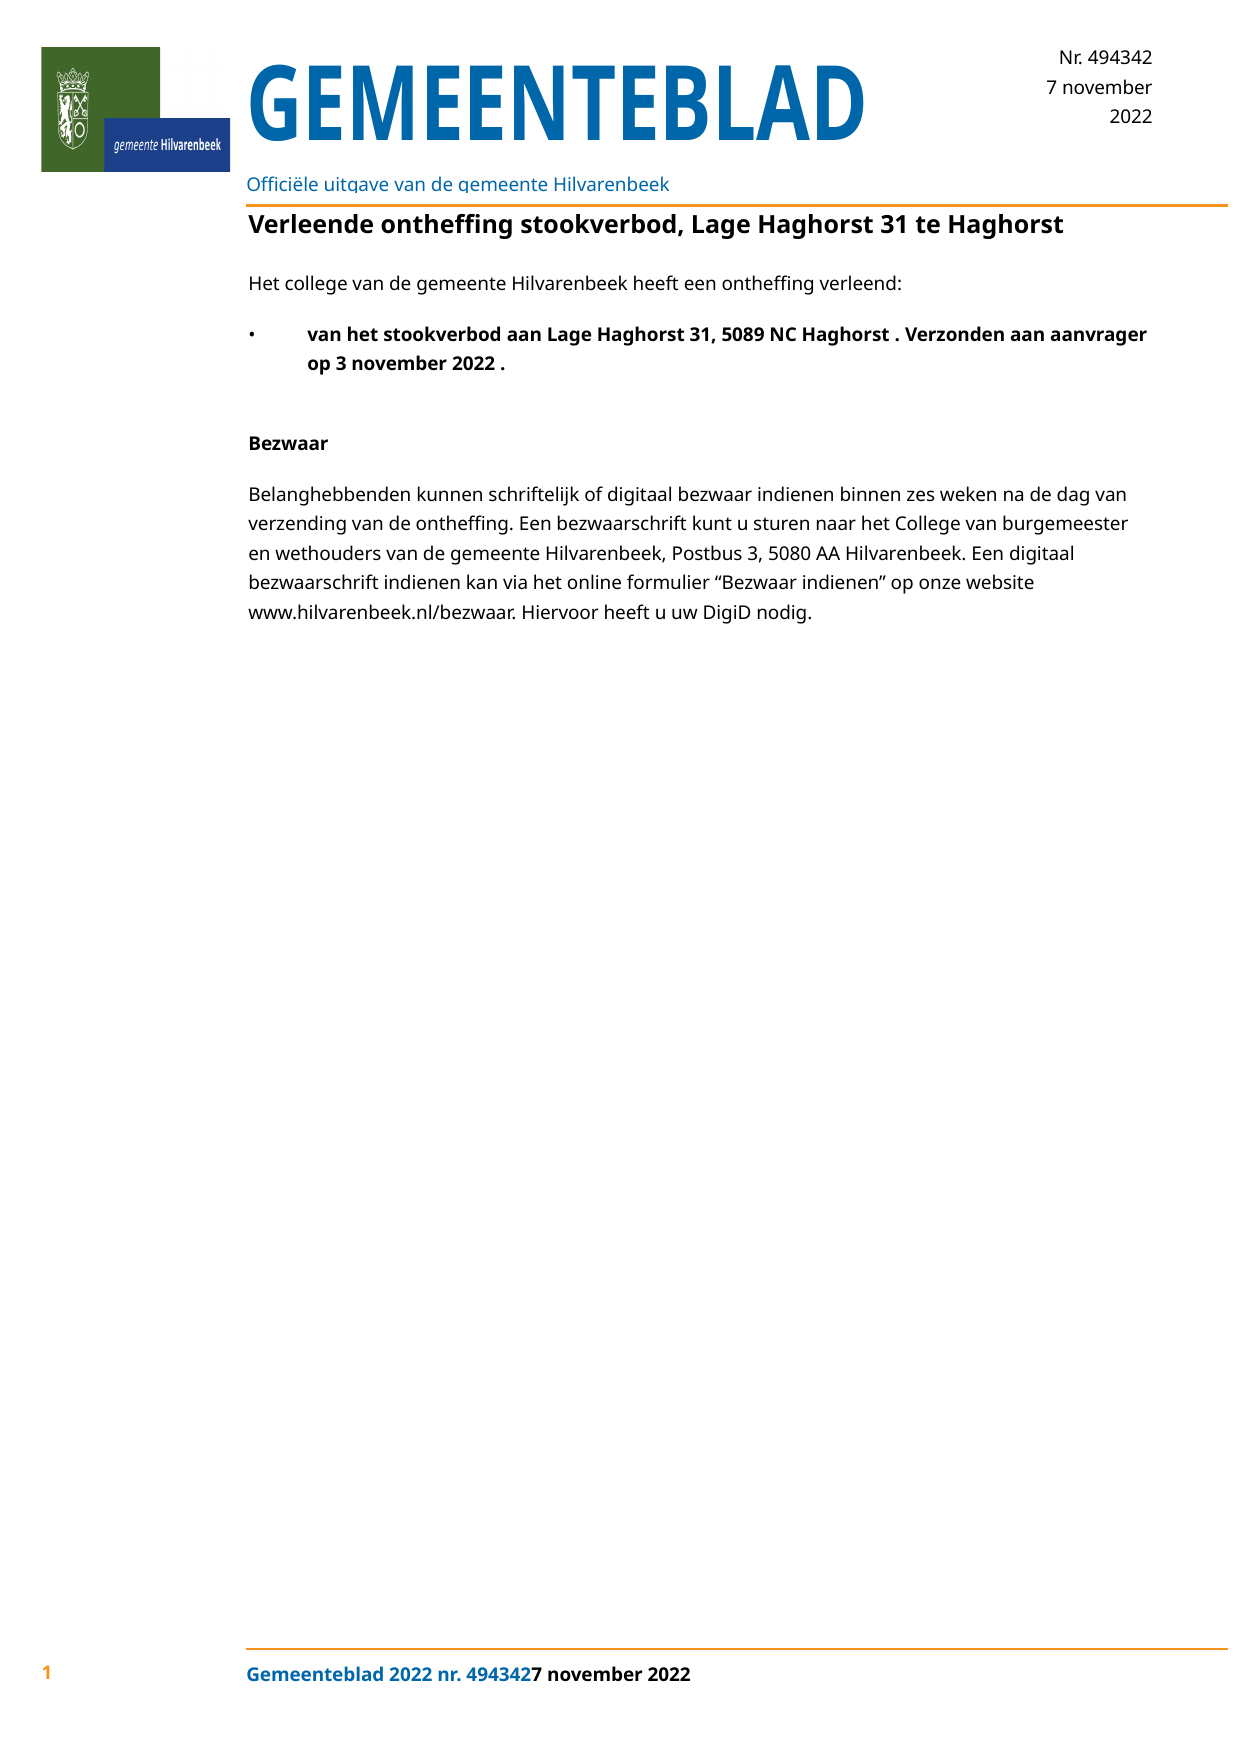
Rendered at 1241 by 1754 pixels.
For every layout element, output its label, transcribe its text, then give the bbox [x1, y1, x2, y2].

picture [41, 47, 231, 172]
text Bezwaar [248, 430, 1152, 456]
text Belanghebbenden kunnen schriftelijk of digitaal bezwaar indienen binnen zes weken na de dag van verzending van de ontheffing. Een bezwaarschrift kunt u sturen naar het College van burgemeester en wethouders van de gemeente Hilvarenbeek, Postbus 3, 5080 AA Hilvarenbeek. Een digitaal bezwaarschrift indienen kan via het online formulier “Bezwaar indienen” op onze website www.hilvarenbeek.nl/bezwaar. Hiervoor heeft u uw DigiD nodig. [248, 481, 1152, 625]
text Het college van de gemeente Hilvarenbeek heeft een ontheffing verleend: [248, 270, 1152, 296]
list van het stookverbod aan Lage Haghorst 31, 5089 NC Haghorst . Verzonden aan aanvrager op 3 november 2022 . [248, 321, 1152, 376]
text Verleende ontheffing stookverbod, Lage Haghorst 31 te Haghorst [248, 207, 1152, 241]
